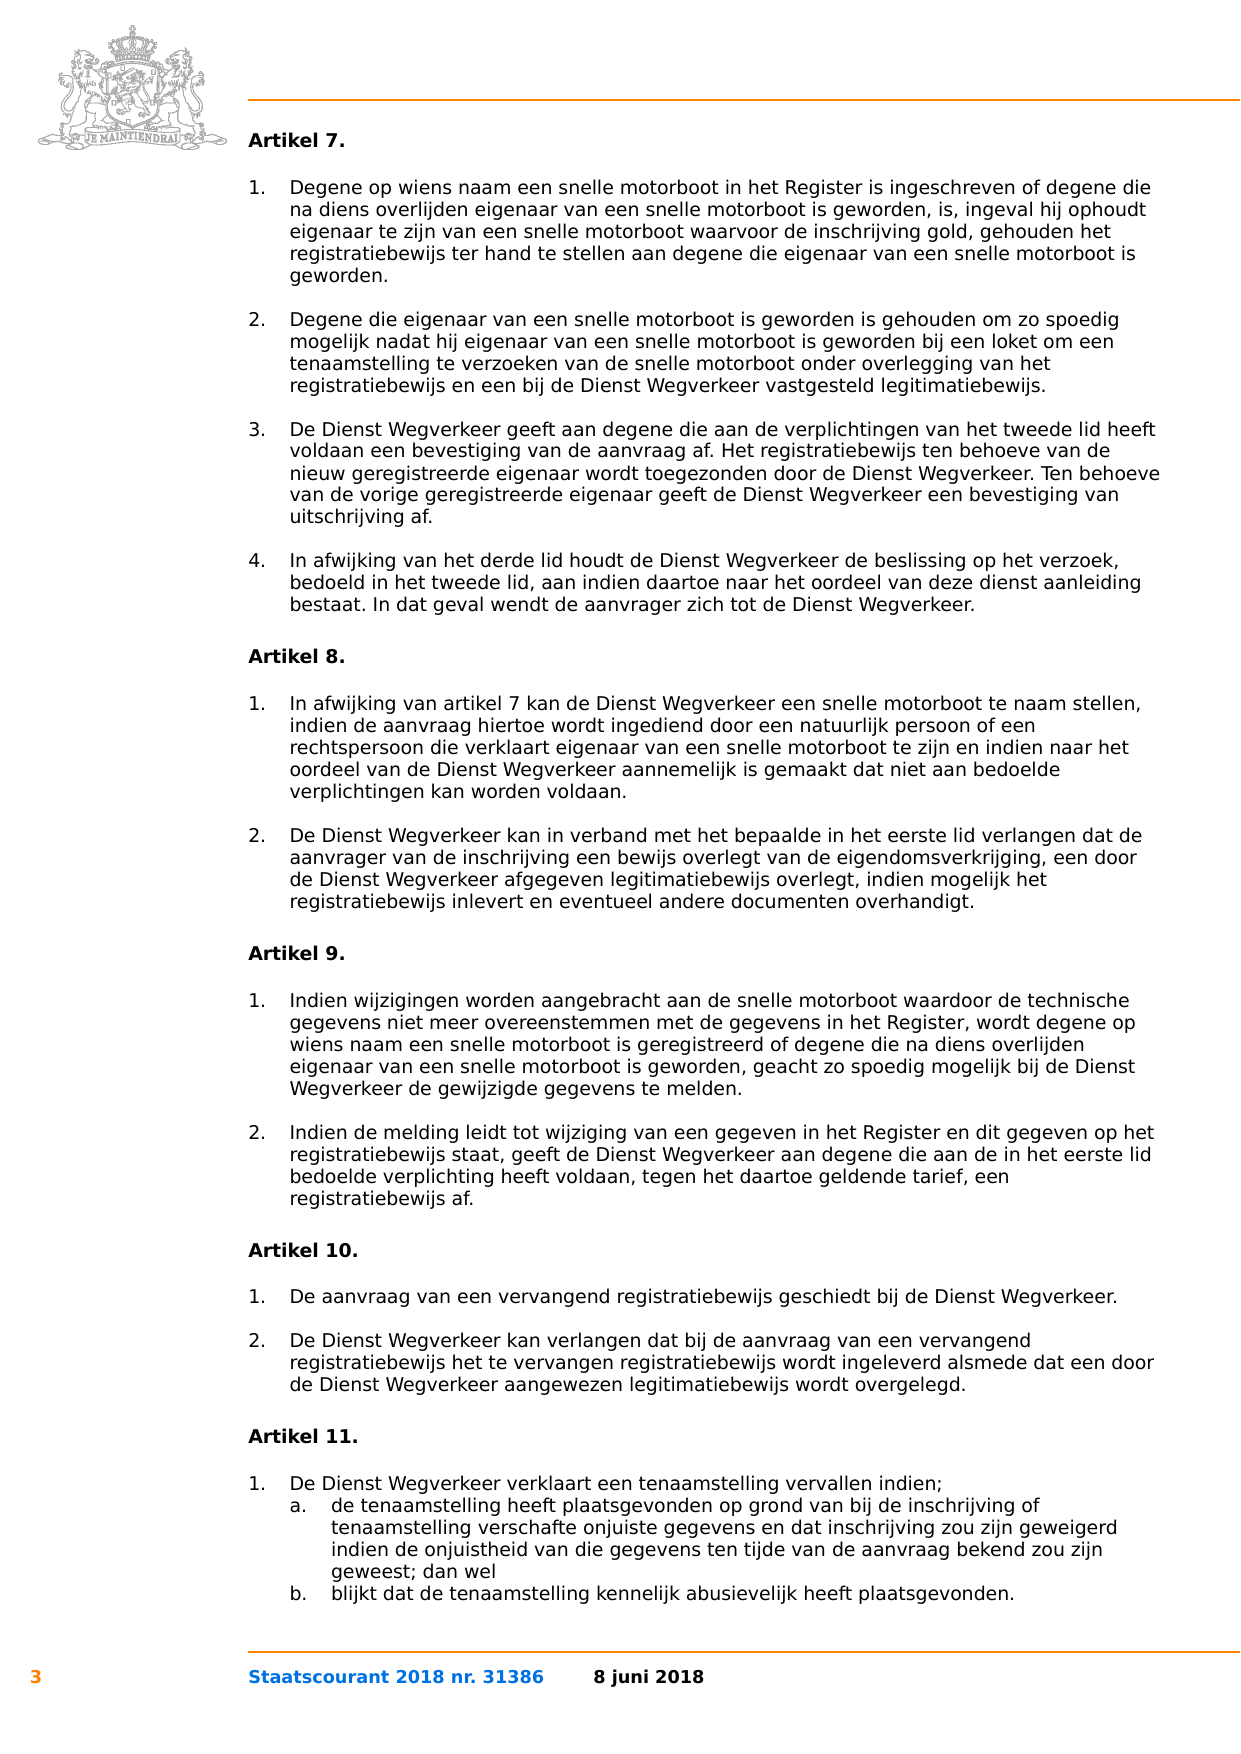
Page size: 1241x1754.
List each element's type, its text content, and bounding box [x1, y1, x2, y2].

subtitle Artikel 9. [248, 943, 1163, 965]
text 1. De Dienst Wegverkeer verklaart een tenaamstelling vervallen indien; [248, 1473, 1163, 1495]
text b. blijkt dat de tenaamstelling kennelijk abusievelijk heeft plaatsgevonden. [289, 1583, 1163, 1605]
text 1. De aanvraag van een vervangend registratiebewijs geschiedt bij de Dienst Wegverkeer. [248, 1286, 1163, 1308]
subtitle Artikel 10. [248, 1239, 1163, 1261]
text 1. Indien wijzigingen worden aangebracht aan de snelle motorboot waardoor de technische gegevens niet meer overeenstemmen met de gegevens in het Register, wordt degene op wiens naam een snelle motorboot is geregistreerd of degene die na diens overlijden eigenaar van een snelle motorboot is geworden, geacht zo spoedig mogelijk bij de Dienst Wegverkeer de gewijzigde gegevens te melden. [248, 990, 1163, 1100]
text 2. De Dienst Wegverkeer kan in verband met het bepaalde in het eerste lid verlangen dat de aanvrager van de inschrijving een bewijs overlegt van de eigendomsverkrijging, een door de Dienst Wegverkeer afgegeven legitimatiebewijs overlegt, indien mogelijk het registratiebewijs inlevert en eventueel andere documenten overhandigt. [248, 825, 1163, 913]
text 3. De Dienst Wegverkeer geeft aan degene die aan de verplichtingen van het tweede lid heeft voldaan een bevestiging van de aanvraag af. Het registratiebewijs ten behoeve van de nieuw geregistreerde eigenaar wordt toegezonden door de Dienst Wegverkeer. Ten behoeve van de vorige geregistreerde eigenaar geeft de Dienst Wegverkeer een bevestiging van uitschrijving af. [248, 418, 1163, 528]
subtitle Artikel 8. [248, 646, 1163, 668]
text 2. Degene die eigenaar van een snelle motorboot is geworden is gehouden om zo spoedig mogelijk nadat hij eigenaar van een snelle motorboot is geworden bij een loket om een tenaamstelling te verzoeken van de snelle motorboot onder overlegging van het registratiebewijs en een bij de Dienst Wegverkeer vastgesteld legitimatiebewijs. [248, 309, 1163, 397]
subtitle Artikel 11. [248, 1426, 1163, 1448]
text 2. Indien de melding leidt tot wijziging van een gegeven in het Register en dit gegeven op het registratiebewijs staat, geeft de Dienst Wegverkeer aan degene die aan de in het eerste lid bedoelde verplichting heeft voldaan, tegen het daartoe geldende tarief, een registratiebewijs af. [248, 1122, 1163, 1209]
text 1. Degene op wiens naam een snelle motorboot in het Register is ingeschreven of degene die na diens overlijden eigenaar van een snelle motorboot is geworden, is, ingeval hij ophoudt eigenaar te zijn van een snelle motorboot waarvoor de inschrijving gold, gehouden het registratiebewijs ter hand te stellen aan degene die eigenaar van een snelle motorboot is geworden. [248, 177, 1163, 287]
text 4. In afwijking van het derde lid houdt de Dienst Wegverkeer de beslissing op het verzoek, bedoeld in het tweede lid, aan indien daartoe naar het oordeel van deze dienst aanleiding bestaat. In dat geval wendt de aanvrager zich tot de Dienst Wegverkeer. [248, 550, 1163, 616]
text 2. De Dienst Wegverkeer kan verlangen dat bij de aanvraag van een vervangend registratiebewijs het te vervangen registratiebewijs wordt ingeleverd alsmede dat een door de Dienst Wegverkeer aangewezen legitimatiebewijs wordt overgelegd. [248, 1330, 1163, 1396]
text a. de tenaamstelling heeft plaatsgevonden op grond van bij de inschrijving of tenaamstelling verschafte onjuiste gegevens en dat inschrijving zou zijn geweigerd indien de onjuistheid van die gegevens ten tijde van de aanvraag bekend zou zijn geweest; dan wel [289, 1495, 1163, 1583]
subtitle Artikel 7. [248, 130, 1163, 152]
text 1. In afwijking van artikel 7 kan de Dienst Wegverkeer een snelle motorboot te naam stellen, indien de aanvraag hiertoe wordt ingediend door een natuurlijk persoon of een rechtspersoon die verklaart eigenaar van een snelle motorboot te zijn en indien naar het oordeel van de Dienst Wegverkeer aannemelijk is gemaakt dat niet aan bedoelde verplichtingen kan worden voldaan. [248, 693, 1163, 803]
picture [38, 25, 227, 150]
